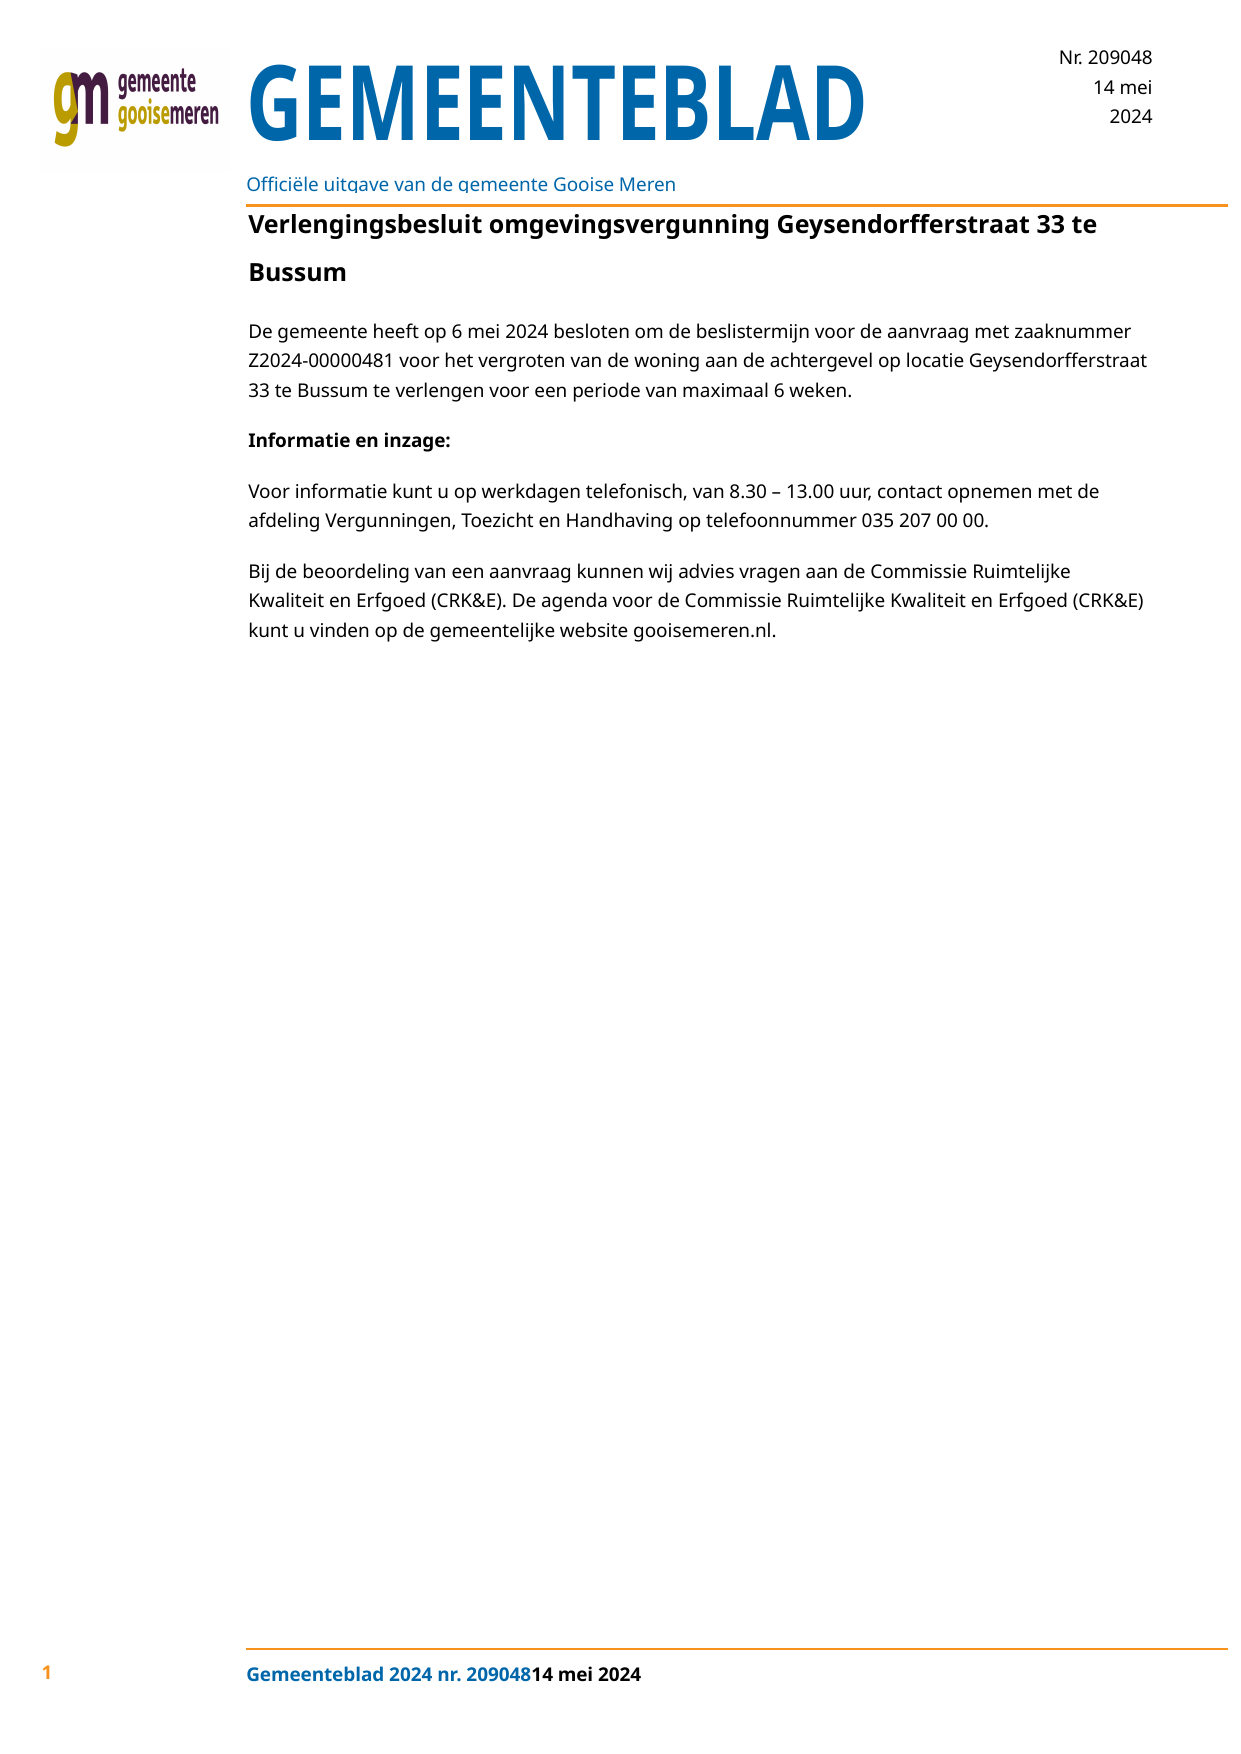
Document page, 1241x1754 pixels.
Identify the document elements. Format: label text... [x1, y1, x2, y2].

picture [41, 47, 231, 172]
text De gemeente heeft op 6 mei 2024 besloten om de beslistermijn voor de aanvraag met zaaknummer Z2024-00000481 voor het vergroten van de woning aan de achtergevel op locatie Geysendorfferstraat 33 te Bussum te verlengen voor een periode van maximaal 6 weken. [248, 318, 1152, 403]
text Bij de beoordeling van een aanvraag kunnen wij advies vragen aan de Commissie Ruimtelijke Kwaliteit en Erfgoed (CRK&E). De agenda voor de Commissie Ruimtelijke Kwaliteit en Erfgoed (CRK&E) kunt u vinden op de gemeentelijke website gooisemeren.nl. [248, 558, 1152, 643]
text Verlengingsbesluit omgevingsvergunning Geysendorfferstraat 33 te Bussum [248, 207, 1152, 288]
text Voor informatie kunt u op werkdagen telefonisch, van 8.30 – 13.00 uur, contact opnemen met de afdeling Vergunningen, Toezicht en Handhaving op telefoonnummer 035 207 00 00. [248, 478, 1152, 533]
text Informatie en inzage: [248, 427, 1152, 453]
